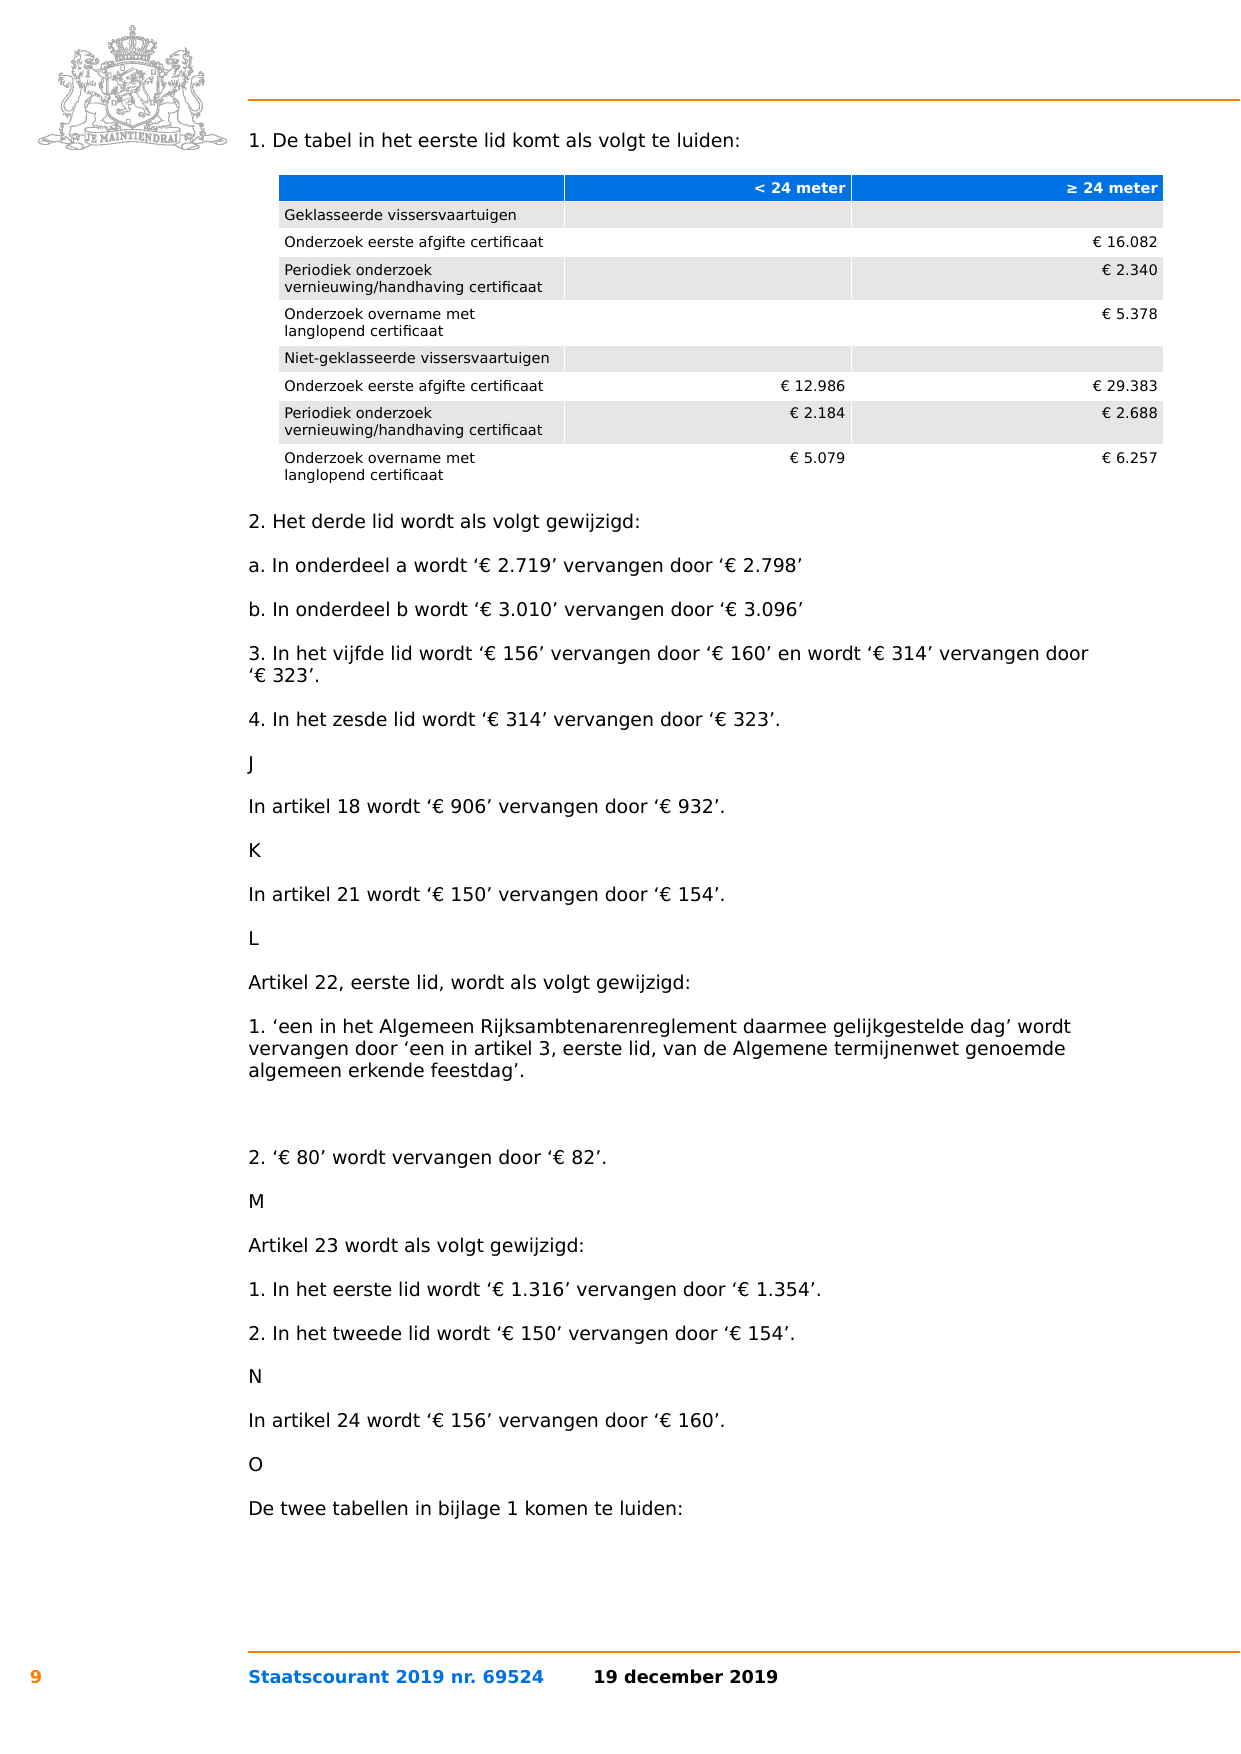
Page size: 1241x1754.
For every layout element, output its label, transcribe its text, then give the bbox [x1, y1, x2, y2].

table_cell € 12.986 [565, 373, 851, 399]
text L [248, 928, 1163, 950]
picture [38, 25, 227, 150]
table_cell € 29.383 [852, 373, 1163, 399]
text a. In onderdeel a wordt ‘€ 2.719’ vervangen door ‘€ 2.798’ [248, 555, 1163, 577]
text b. In onderdeel b wordt ‘€ 3.010’ vervangen door ‘€ 3.096’ [248, 599, 1163, 621]
table_cell Periodiek onderzoek vernieuwing/handhaving certificaat [279, 401, 564, 444]
table_cell € 6.257 [852, 445, 1163, 488]
text O [248, 1454, 1163, 1476]
table_cell € 2.340 [852, 257, 1163, 300]
text 1. In het eerste lid wordt ‘€ 1.316’ vervangen door ‘€ 1.354’. [248, 1279, 1163, 1301]
table_cell Periodiek onderzoek vernieuwing/handhaving certificaat [279, 257, 564, 300]
table_cell Niet-geklasseerde vissersvaartuigen [279, 346, 564, 372]
table_header ≥ 24 meter [852, 175, 1163, 201]
text 1. De tabel in het eerste lid komt als volgt te luiden: [248, 130, 1163, 152]
text M [248, 1191, 1163, 1213]
text De twee tabellen in bijlage 1 komen te luiden: [248, 1498, 1163, 1520]
text 3. In het vijfde lid wordt ‘€ 156’ vervangen door ‘€ 160’ en wordt ‘€ 314’ vervangen door ‘€ 323’. [248, 643, 1163, 687]
text Artikel 23 wordt als volgt gewijzigd: [248, 1235, 1163, 1257]
text J [248, 752, 1163, 774]
text 2. In het tweede lid wordt ‘€ 150’ vervangen door ‘€ 154’. [248, 1323, 1163, 1344]
text In artikel 21 wordt ‘€ 150’ vervangen door ‘€ 154’. [248, 884, 1163, 906]
text K [248, 840, 1163, 862]
text 1. ‘een in het Algemeen Rijksambtenarenreglement daarmee gelijkgestelde dag’ wordt vervangen door ‘een in artikel 3, eerste lid, van de Algemene termijnenwet genoemde algemeen erkende feestdag’. [248, 1016, 1163, 1081]
text In artikel 24 wordt ‘€ 156’ vervangen door ‘€ 160’. [248, 1410, 1163, 1432]
table_cell Onderzoek eerste afgifte certificaat [279, 373, 564, 399]
table_cell [565, 346, 851, 372]
table_cell € 2.688 [852, 401, 1163, 444]
table_cell € 5.079 [565, 445, 851, 488]
table_cell [565, 230, 851, 256]
table_cell € 5.378 [852, 301, 1163, 345]
text Artikel 22, eerste lid, wordt als volgt gewijzigd: [248, 972, 1163, 994]
table_cell € 16.082 [852, 230, 1163, 256]
table_cell Geklasseerde vissersvaartuigen [279, 202, 564, 228]
table_cell [565, 301, 851, 345]
table_cell [852, 202, 1163, 228]
text 2. Het derde lid wordt als volgt gewijzigd: [248, 511, 1163, 533]
table_header < 24 meter [565, 175, 851, 201]
text N [248, 1366, 1163, 1388]
table_cell € 2.184 [565, 401, 851, 444]
table_cell Onderzoek eerste afgifte certificaat [279, 230, 564, 256]
text In artikel 18 wordt ‘€ 906’ vervangen door ‘€ 932’. [248, 796, 1163, 818]
table_cell [852, 346, 1163, 372]
table_cell [565, 202, 851, 228]
table_header [279, 175, 564, 201]
table_cell Onderzoek overname met langlopend certificaat [279, 445, 564, 488]
text 4. In het zesde lid wordt ‘€ 314’ vervangen door ‘€ 323’. [248, 708, 1163, 731]
table_cell Onderzoek overname met langlopend certificaat [279, 301, 564, 345]
table_cell [565, 257, 851, 300]
text 2. ‘€ 80’ wordt vervangen door ‘€ 82’. [248, 1147, 1163, 1169]
